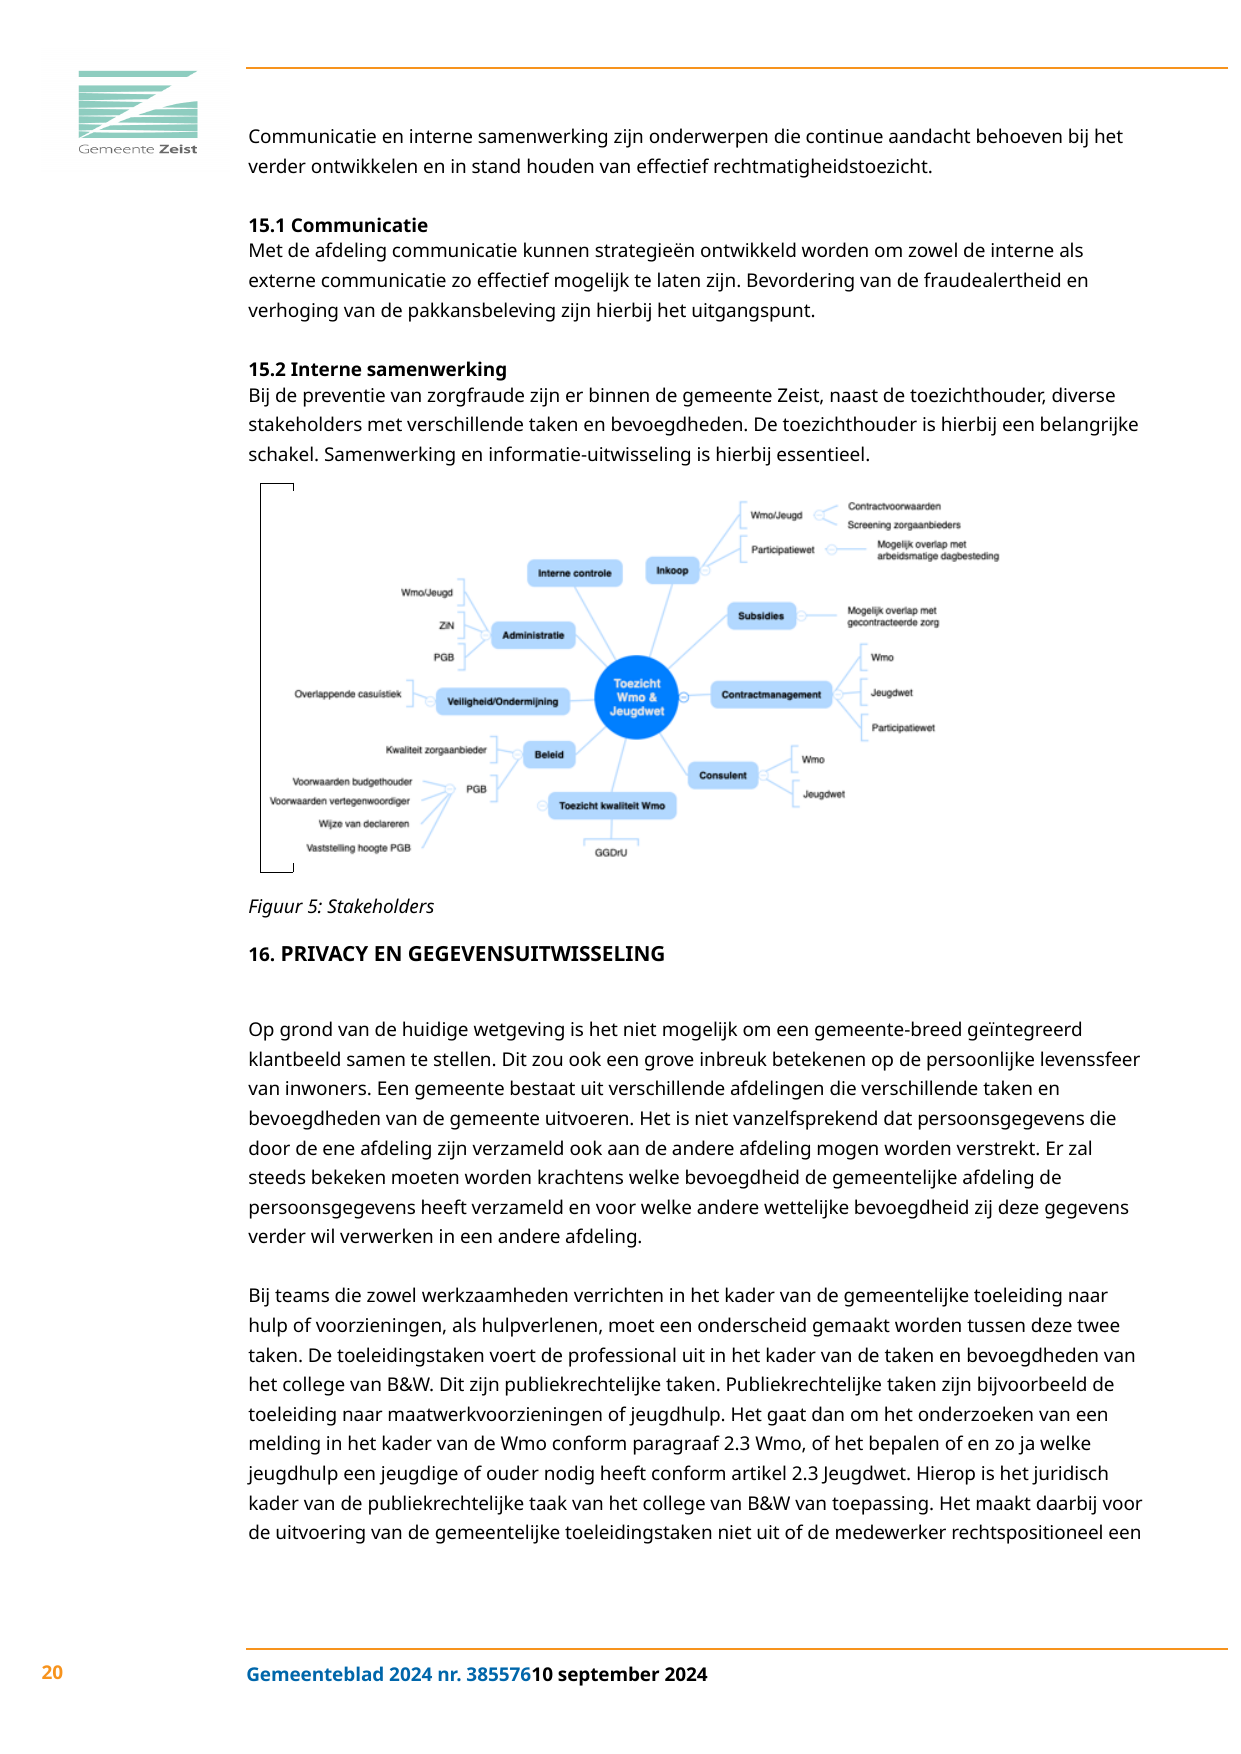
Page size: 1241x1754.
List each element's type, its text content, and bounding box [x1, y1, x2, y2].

text Op grond van de huidige wetgeving is het niet mogelijk om een gemeente-breed geïntegreerd klantbeeld samen te stellen. Dit zou ook een grove inbreuk betekenen op de persoonlijke levenssfeer van inwoners. Een gemeente bestaat uit verschillende afdelingen die verschillende taken en bevoegdheden van de gemeente uitvoeren. Het is niet vanzelfsprekend dat persoonsgegevens die door de ene afdeling zijn verzameld ook aan de andere afdeling mogen worden verstrekt. Er zal steeds bekeken moeten worden krachtens welke bevoegdheid de gemeentelijke afdeling de persoonsgegevens heeft verzameld en voor welke andere wettelijke bevoegdheid zij deze gegevens verder wil verwerken in een andere afdeling. [248, 1016, 1152, 1249]
text 15.1 Communicatie [248, 212, 1152, 238]
picture [41, 47, 231, 172]
text Communicatie en interne samenwerking zijn onderwerpen die continue aandacht behoeven bij het verder ontwikkelen en in stand houden van effectief rechtmatigheidstoezicht. [248, 123, 1152, 178]
text Bij de preventie van zorgfraude zijn er binnen de gemeente Zeist, naast de toezichthouder, diverse stakeholders met verschillende taken en bevoegdheden. De toezichthouder is hierbij een belangrijke schakel. Samenwerking en informatie-uitwisseling is hierbij essentieel. [248, 382, 1152, 467]
picture [268, 491, 1008, 863]
text 15.2 Interne samenwerking [248, 356, 1152, 382]
text Bij teams die zowel werkzaamheden verrichten in het kader van de gemeentelijke toeleiding naar hulp of voorzieningen, als hulpverlenen, moet een onderscheid gemaakt worden tussen deze twee taken. De toeleidingstaken voert de professional uit in het kader van de taken en bevoegdheden van het college van B&W. Dit zijn publiekrechtelijke taken. Publiekrechtelijke taken zijn bijvoorbeeld de toeleiding naar maatwerkvoorzieningen of jeugdhulp. Het gaat dan om het onderzoeken van een melding in het kader van de Wmo conform paragraaf 2.3 Wmo, of het bepalen of en zo ja welke jeugdhulp een jeugdige of ouder nodig heeft conform artikel 2.3 Jeugdwet. Hierop is het juridisch kader van de publiekrechtelijke taak van het college van B&W van toepassing. Het maakt daarbij voor de uitvoering van de gemeentelijke toeleidingstaken niet uit of de medewerker rechtspositioneel een [248, 1283, 1152, 1545]
text 16. PRIVACY EN GEGEVENSUITWISSELING [248, 939, 1152, 967]
text Met de afdeling communicatie kunnen strategieën ontwikkeld worden om zowel de interne als externe communicatie zo effectief mogelijk te laten zijn. Bevordering van de fraudealertheid en verhoging van de pakkansbeleving zijn hierbij het uitgangspunt. [248, 238, 1152, 323]
text Figuur 5: Stakeholders [248, 893, 1152, 919]
